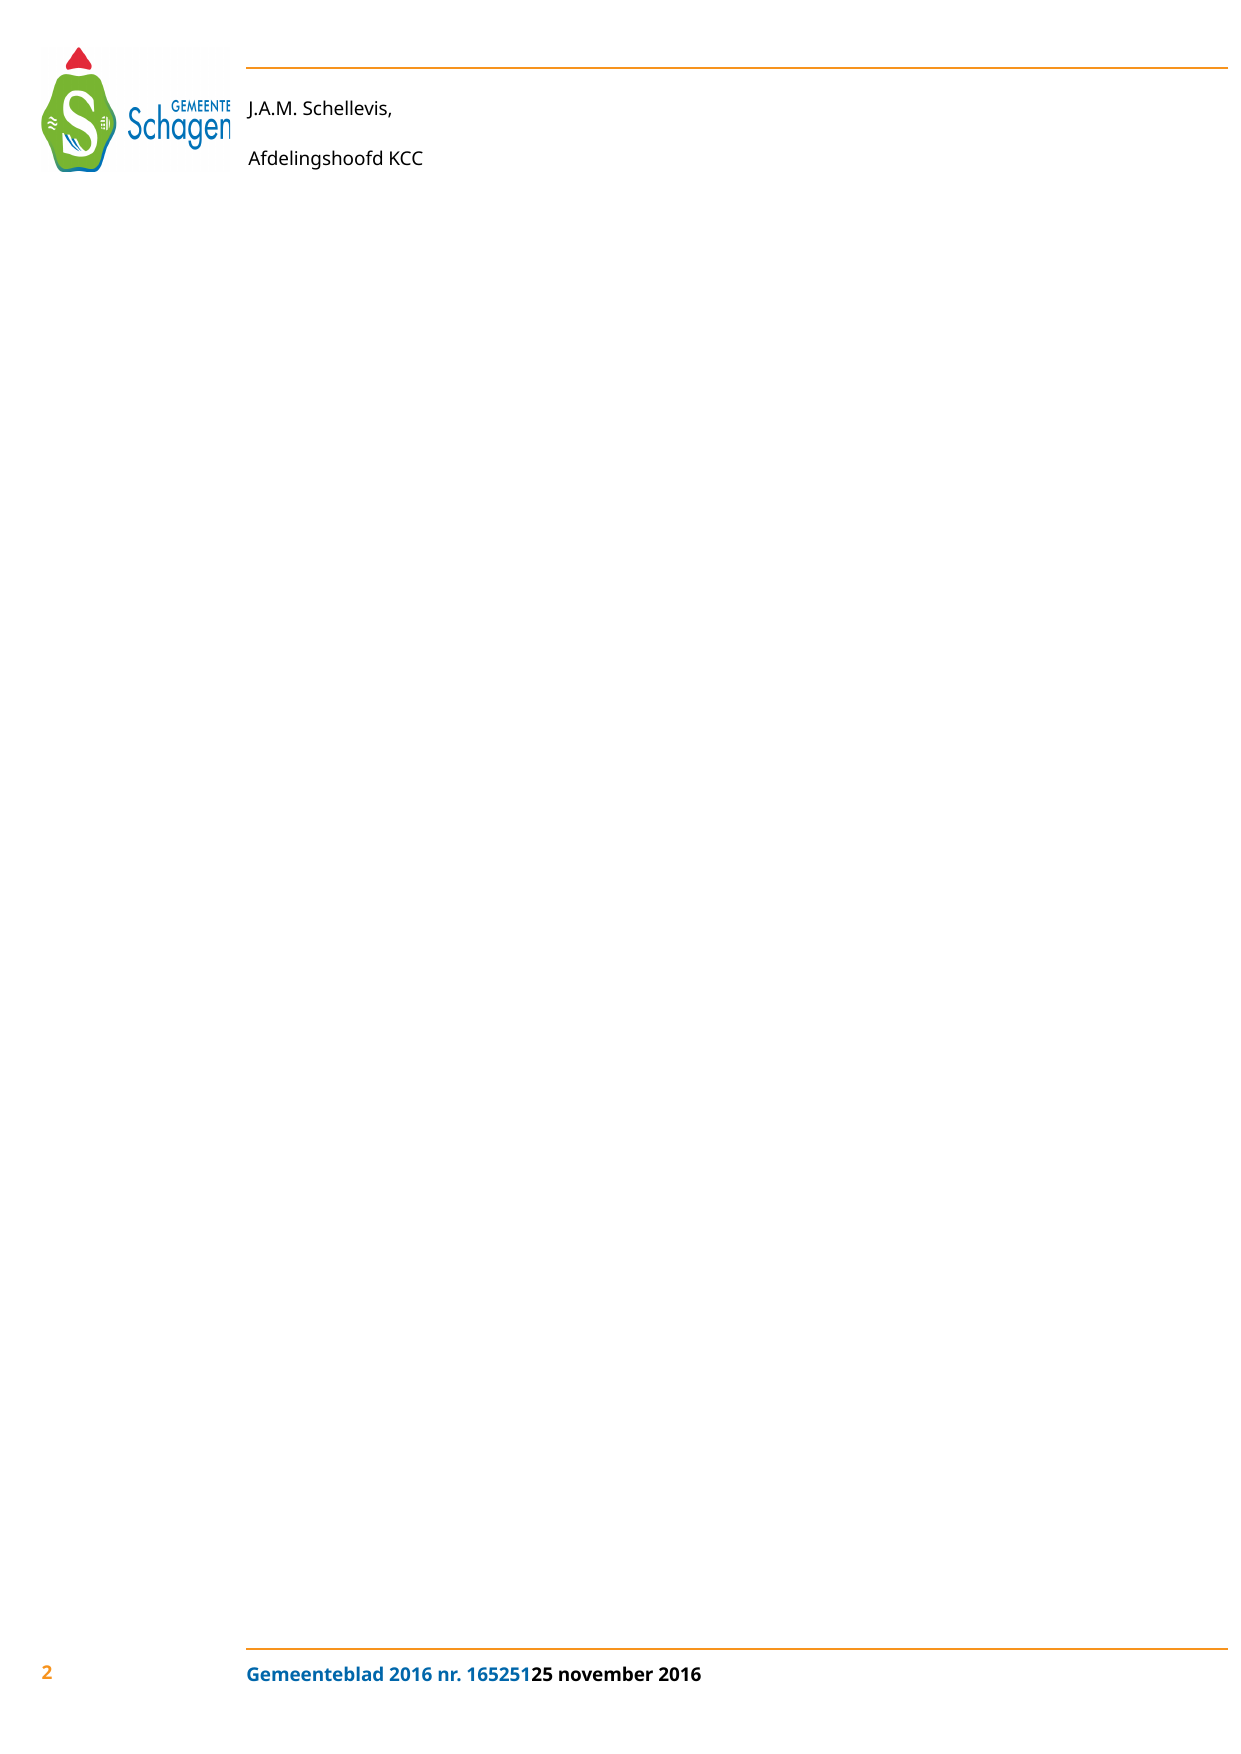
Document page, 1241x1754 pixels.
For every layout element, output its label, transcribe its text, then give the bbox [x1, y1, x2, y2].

text J.A.M. Schellevis, [248, 95, 1152, 121]
text Afdelingshoofd KCC [248, 145, 1152, 171]
picture [41, 47, 231, 172]
